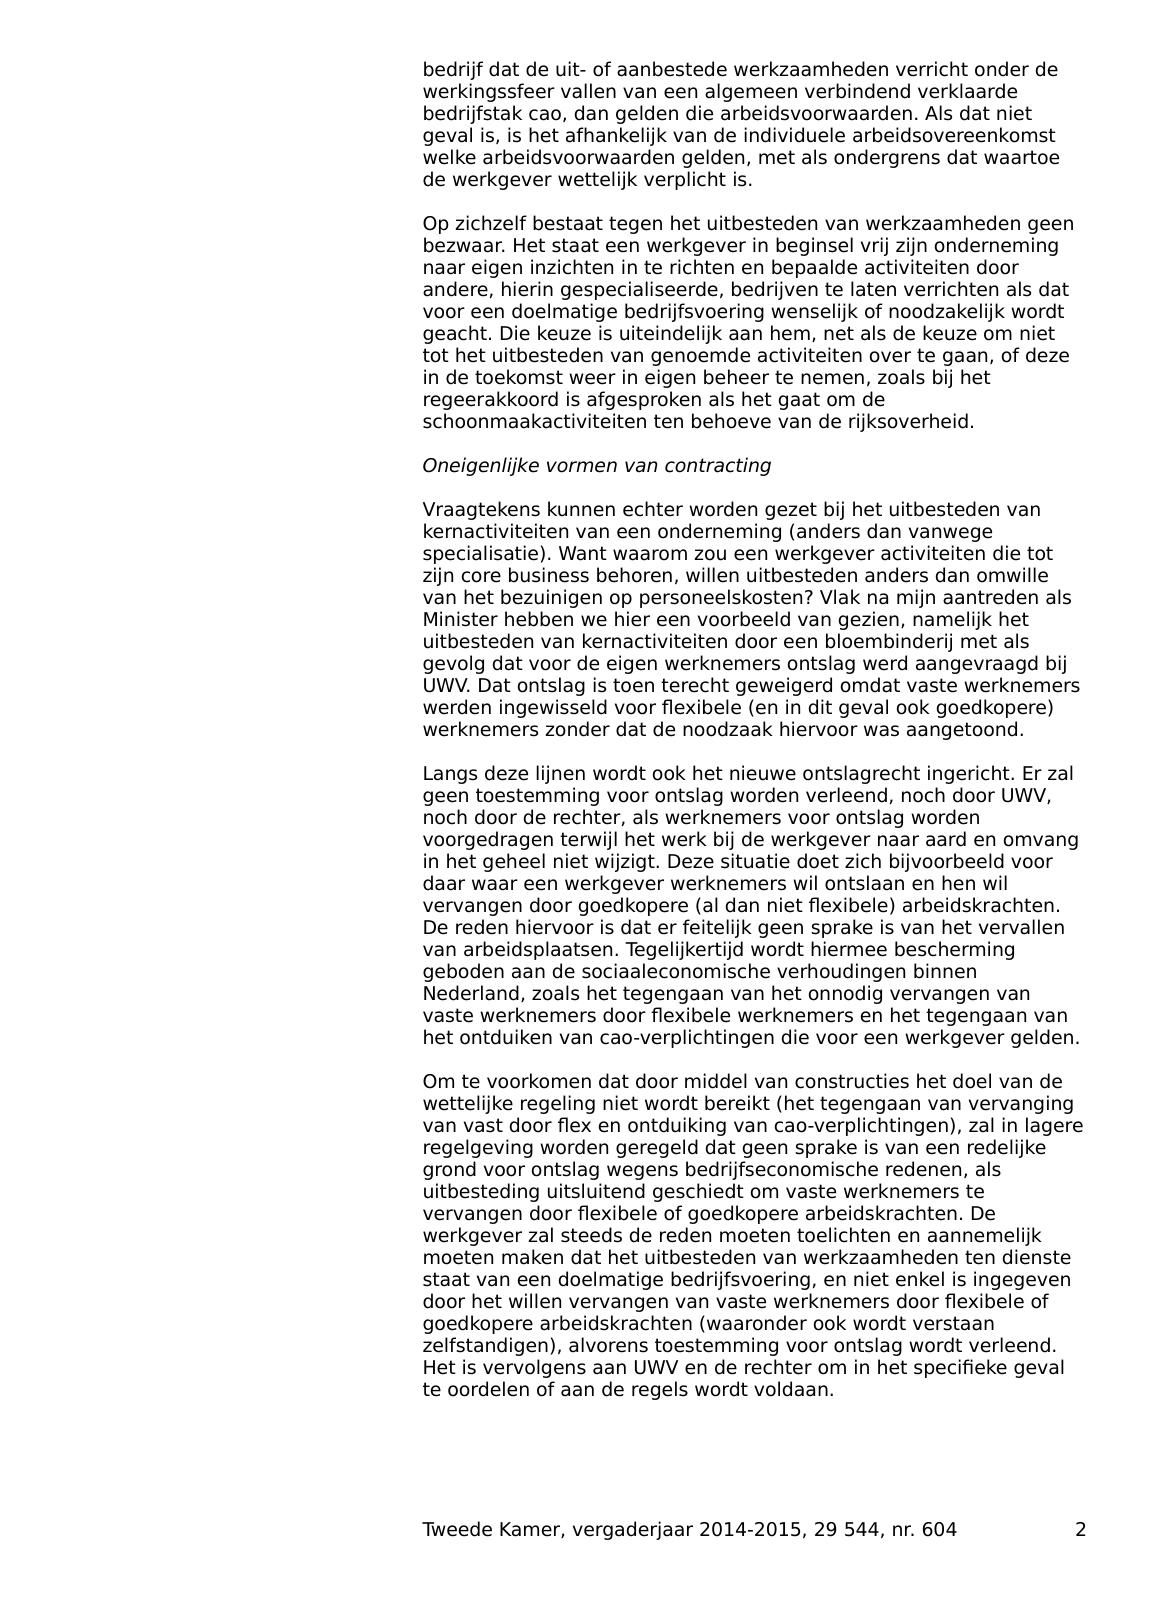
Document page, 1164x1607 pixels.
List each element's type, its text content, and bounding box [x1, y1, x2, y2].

text Op zichzelf bestaat tegen het uitbesteden van werkzaamheden geen bezwaar. Het staat een werkgever in beginsel vrij zijn onderneming naar eigen inzichten in te richten en bepaalde activiteiten door andere, hierin gespecialiseerde, bedrijven te laten verrichten als dat voor een doelmatige bedrijfsvoering wenselijk of noodzakelijk wordt geacht. Die keuze is uiteindelijk aan hem, net als de keuze om niet tot het uitbesteden van genoemde activiteiten over te gaan, of deze in de toekomst weer in eigen beheer te nemen, zoals bij het regeerakkoord is afgesproken als het gaat om de schoonmaakactiviteiten ten behoeve van de rijksoverheid. [422, 213, 1087, 433]
text Langs deze lijnen wordt ook het nieuwe ontslagrecht ingericht. Er zal geen toestemming voor ontslag worden verleend, noch door UWV, noch door de rechter, als werknemers voor ontslag worden voorgedragen terwijl het werk bij de werkgever naar aard en omvang in het geheel niet wijzigt. Deze situatie doet zich bijvoorbeeld voor daar waar een werkgever werknemers wil ontslaan en hen wil vervangen door goedkopere (al dan niet flexibele) arbeidskrachten. De reden hiervoor is dat er feitelijk geen sprake is van het vervallen van arbeidsplaatsen. Tegelijkertijd wordt hiermee bescherming geboden aan de sociaaleconomische verhoudingen binnen Nederland, zoals het tegengaan van het onnodig vervangen van vaste werknemers door flexibele werknemers en het tegengaan van het ontduiken van cao-verplichtingen die voor een werkgever gelden. [422, 763, 1087, 1049]
text Vraagtekens kunnen echter worden gezet bij het uitbesteden van kernactiviteiten van een onderneming (anders dan vanwege specialisatie). Want waarom zou een werkgever activiteiten die tot zijn core business behoren, willen uitbesteden anders dan omwille van het bezuinigen op personeelskosten? Vlak na mijn aantreden als Minister hebben we hier een voorbeeld van gezien, namelijk het uitbesteden van kernactiviteiten door een bloembinderij met als gevolg dat voor de eigen werknemers ontslag werd aangevraagd bij UWV. Dat ontslag is toen terecht geweigerd omdat vaste werknemers werden ingewisseld voor flexibele (en in dit geval ook goedkopere) werknemers zonder dat de noodzaak hiervoor was aangetoond. [422, 499, 1087, 741]
text Om te voorkomen dat door middel van constructies het doel van de wettelijke regeling niet wordt bereikt (het tegengaan van vervanging van vast door flex en ontduiking van cao-verplichtingen), zal in lagere regelgeving worden geregeld dat geen sprake is van een redelijke grond voor ontslag wegens bedrijfseconomische redenen, als uitbesteding uitsluitend geschiedt om vaste werknemers te vervangen door flexibele of goedkopere arbeidskrachten. De werkgever zal steeds de reden moeten toelichten en aannemelijk moeten maken dat het uitbesteden van werkzaamheden ten dienste staat van een doelmatige bedrijfsvoering, en niet enkel is ingegeven door het willen vervangen van vaste werknemers door flexibele of goedkopere arbeidskrachten (waaronder ook wordt verstaan zelfstandigen), alvorens toestemming voor ontslag wordt verleend. Het is vervolgens aan UWV en de rechter om in het specifieke geval te oordelen of aan de regels wordt voldaan. [422, 1071, 1087, 1401]
subtitle Oneigenlijke vormen van contracting [422, 455, 1087, 477]
text bedrijf dat de uit- of aanbestede werkzaamheden verricht onder de werkingssfeer vallen van een algemeen verbindend verklaarde bedrijfstak cao, dan gelden die arbeidsvoorwaarden. Als dat niet geval is, is het afhankelijk van de individuele arbeidsovereenkomst welke arbeidsvoorwaarden gelden, met als ondergrens dat waartoe de werkgever wettelijk verplicht is. [422, 59, 1087, 191]
